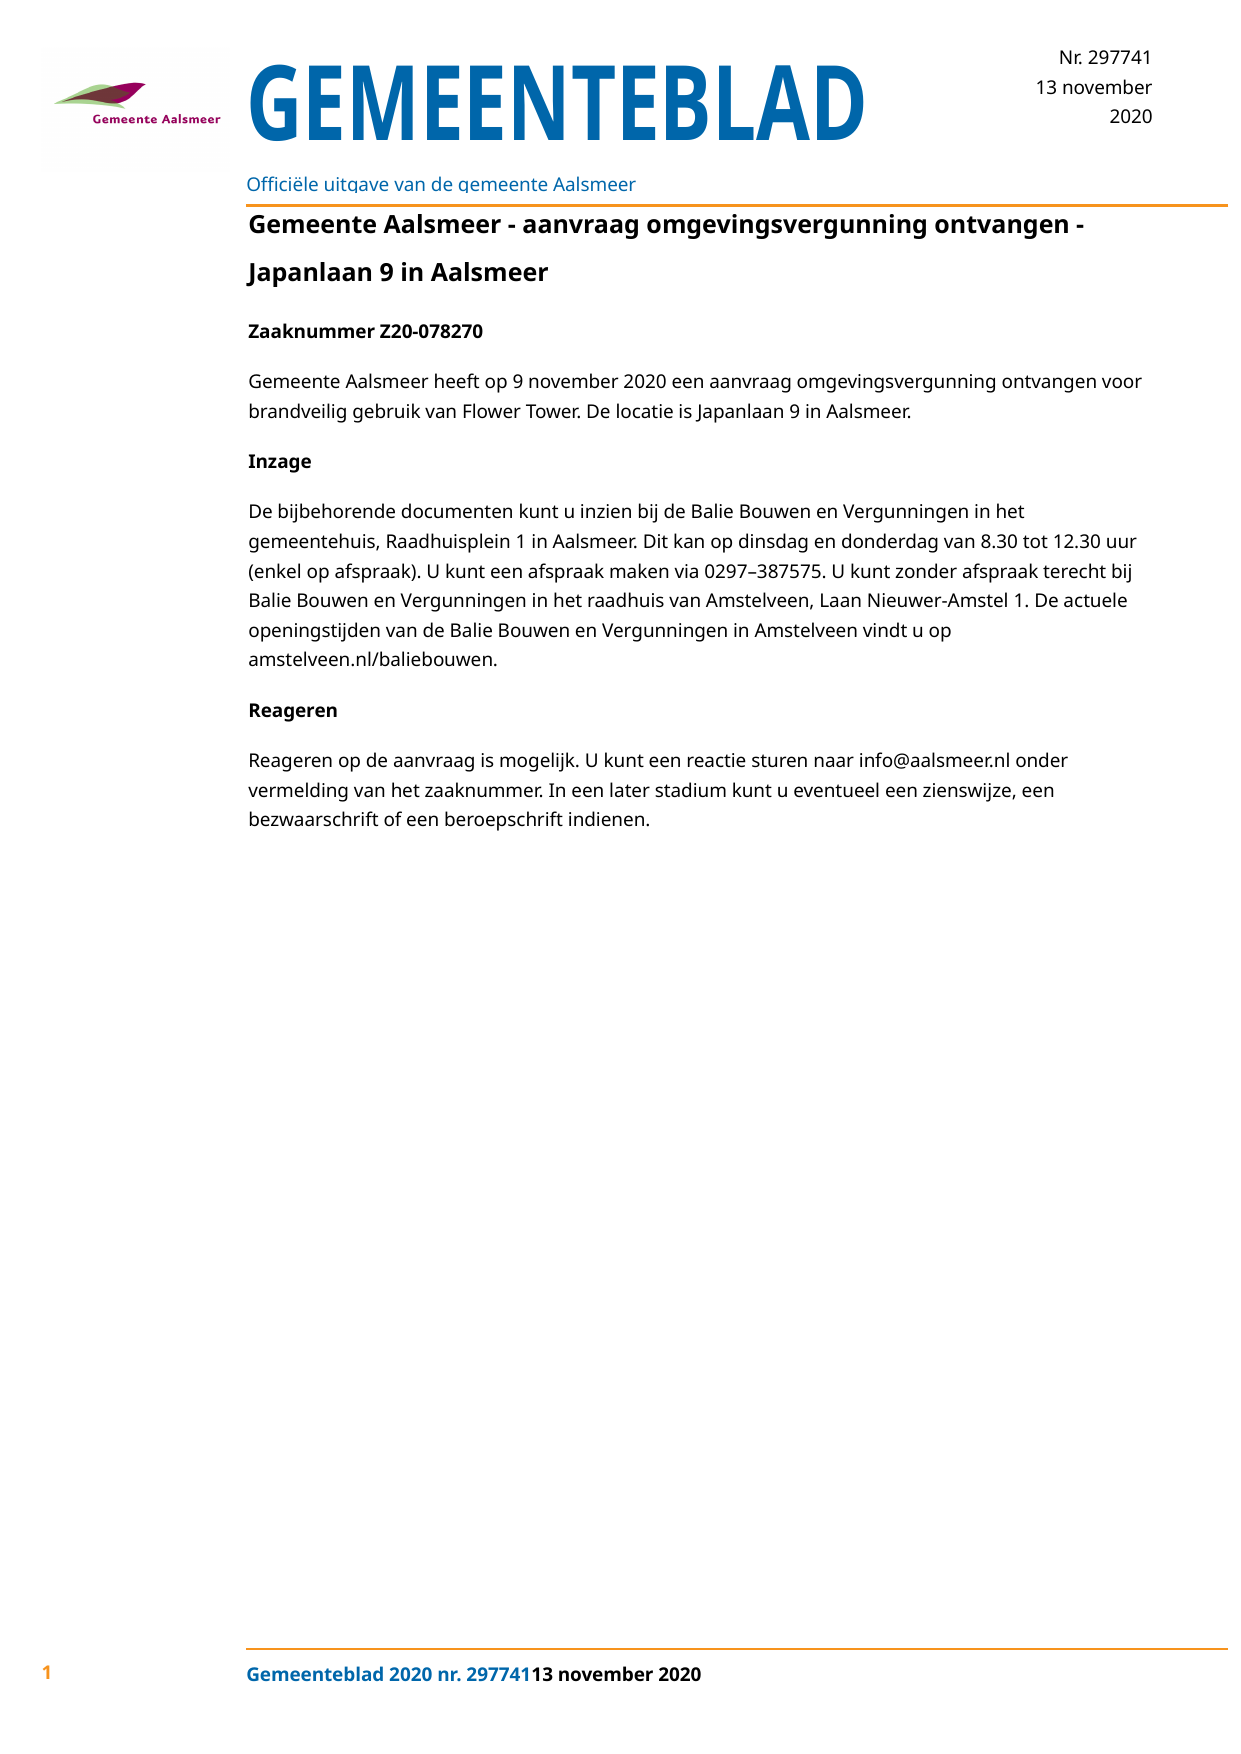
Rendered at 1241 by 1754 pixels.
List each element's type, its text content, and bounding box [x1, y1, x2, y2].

text Gemeente Aalsmeer heeft op 9 november 2020 een aanvraag omgevingsvergunning ontvangen voor brandveilig gebruik van Flower Tower. De locatie is Japanlaan 9 in Aalsmeer. [248, 368, 1152, 424]
text De bijbehorende documenten kunt u inzien bij de Balie Bouwen en Vergunningen in het gemeentehuis, Raadhuisplein 1 in Aalsmeer. Dit kan op dinsdag en donderdag van 8.30 tot 12.30 uur (enkel op afspraak). U kunt een afspraak maken via 0297–387575. U kunt zonder afspraak terecht bij Balie Bouwen en Vergunningen in het raadhuis van Amstelveen, Laan Nieuwer-Amstel 1. De actuele openingstijden van de Balie Bouwen en Vergunningen in Amstelveen vindt u op amstelveen.nl/baliebouwen. [248, 499, 1152, 672]
text Inzage [248, 448, 1152, 474]
picture [41, 47, 231, 172]
text Reageren [248, 697, 1152, 723]
text Zaaknummer Z20-078270 [248, 318, 1152, 344]
text Gemeente Aalsmeer - aanvraag omgevingsvergunning ontvangen - Japanlaan 9 in Aalsmeer [248, 207, 1152, 288]
text Reageren op de aanvraag is mogelijk. U kunt een reactie sturen naar info@aalsmeer.nl onder vermelding van het zaaknummer. In een later stadium kunt u eventueel een zienswijze, een bezwaarschrift of een beroepschrift indienen. [248, 747, 1152, 832]
